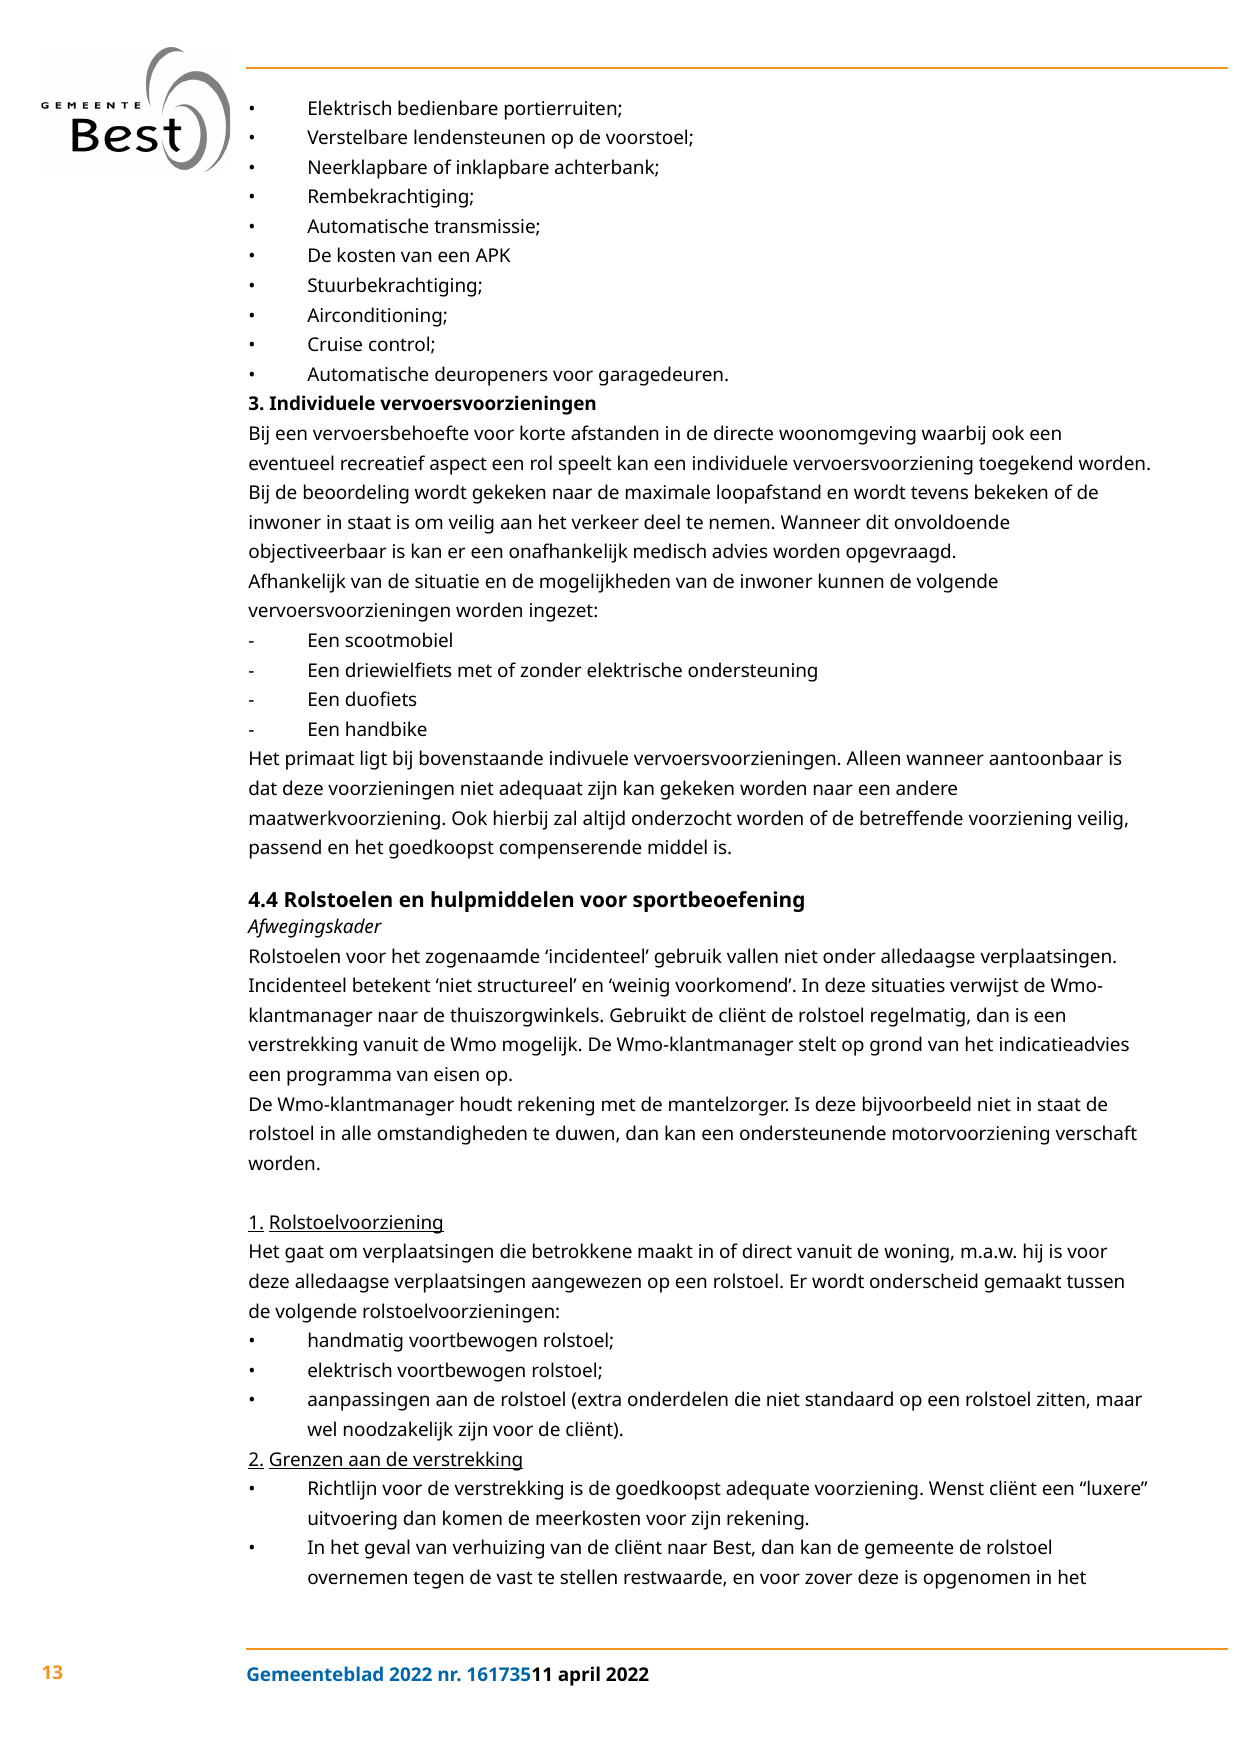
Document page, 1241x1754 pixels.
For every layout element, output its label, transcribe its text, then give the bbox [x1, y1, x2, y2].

list De kosten van een APK [248, 243, 1152, 268]
list Een driewielfiets met of zonder elektrische ondersteuning [248, 657, 1152, 683]
list Rembekrachtiging; [248, 183, 1152, 209]
list Elektrisch bedienbare portierruiten; [248, 95, 1152, 121]
list Cruise control; [248, 331, 1152, 357]
text De Wmo-klantmanager houdt rekening met de mantelzorger. Is deze bijvoorbeeld niet in staat de rolstoel in alle omstandigheden te duwen, dan kan een ondersteunende motorvoorziening verschaft worden. [248, 1091, 1152, 1176]
list Stuurbekrachtiging; [248, 272, 1152, 298]
text Het gaat om verplaatsingen die betrokkene maakt in of direct vanuit de woning, m.a.w. hij is voor deze alledaagse verplaatsingen aangewezen op een rolstoel. Er wordt onderscheid gemaakt tussen de volgende rolstoelvoorzieningen: [248, 1239, 1152, 1323]
text 4.4 Rolstoelen en hulpmiddelen voor sportbeoefening [248, 885, 1152, 913]
list Airconditioning; [248, 302, 1152, 328]
list Verstelbare lendensteunen op de voorstoel; [248, 124, 1152, 150]
text 3. Individuele vervoersvoorzieningen [248, 391, 1152, 416]
list Een duofiets [248, 686, 1152, 712]
list Automatische deuropeners voor garagedeuren. [248, 361, 1152, 387]
list Automatische transmissie; [248, 213, 1152, 239]
picture [41, 47, 231, 172]
list Richtlijn voor de verstrekking is de goedkoopst adequate voorziening. Wenst cliënt een “luxere” uitvoering dan komen de meerkosten voor zijn rekening. [248, 1475, 1152, 1531]
text Rolstoelen voor het zogenaamde ‘incidenteel’ gebruik vallen niet onder alledaagse verplaatsingen. Incidenteel betekent ‘niet structureel’ en ‘weinig voorkomend’. In deze situaties verwijst de Wmo-klantmanager naar de thuiszorgwinkels. Gebruikt de cliënt de rolstoel regelmatig, dan is een verstrekking vanuit de Wmo mogelijk. De Wmo-klantmanager stelt op grond van het indicatieadvies een programma van eisen op. [248, 943, 1152, 1087]
list Een scootmobiel [248, 627, 1152, 653]
text 2. Grenzen aan de verstrekking [248, 1446, 1152, 1471]
list handmatig voortbewogen rolstoel; [248, 1327, 1152, 1353]
text Het primaat ligt bij bovenstaande indivuele vervoersvoorzieningen. Alleen wanneer aantoonbaar is dat deze voorzieningen niet adequaat zijn kan gekeken worden naar een andere maatwerkvoorziening. Ook hierbij zal altijd onderzocht worden of de betreffende voorziening veilig, passend en het goedkoopst compenserende middel is. [248, 746, 1152, 860]
text 1. Rolstoelvoorziening [248, 1209, 1152, 1235]
list In het geval van verhuizing van de cliënt naar Best, dan kan de gemeente de rolstoel overnemen tegen de vast te stellen restwaarde, en voor zover deze is opgenomen in het [248, 1534, 1152, 1590]
list Een handbike [248, 716, 1152, 742]
list elektrisch voortbewogen rolstoel; [248, 1357, 1152, 1383]
text Bij een vervoersbehoefte voor korte afstanden in de directe woonomgeving waarbij ook een eventueel recreatief aspect een rol speelt kan een individuele vervoersvoorziening toegekend worden. Bij de beoordeling wordt gekeken naar de maximale loopafstand en wordt tevens bekeken of de inwoner in staat is om veilig aan het verkeer deel te nemen. Wanneer dit onvoldoende objectiveerbaar is kan er een onafhankelijk medisch advies worden opgevraagd. [248, 420, 1152, 564]
text Afwegingskader [248, 913, 1152, 939]
list aanpassingen aan de rolstoel (extra onderdelen die niet standaard op een rolstoel zitten, maar wel noodzakelijk zijn voor de cliënt). [248, 1387, 1152, 1442]
text Afhankelijk van de situatie en de mogelijkheden van de inwoner kunnen de volgende vervoersvoorzieningen worden ingezet: [248, 568, 1152, 623]
list Neerklapbare of inklapbare achterbank; [248, 154, 1152, 180]
